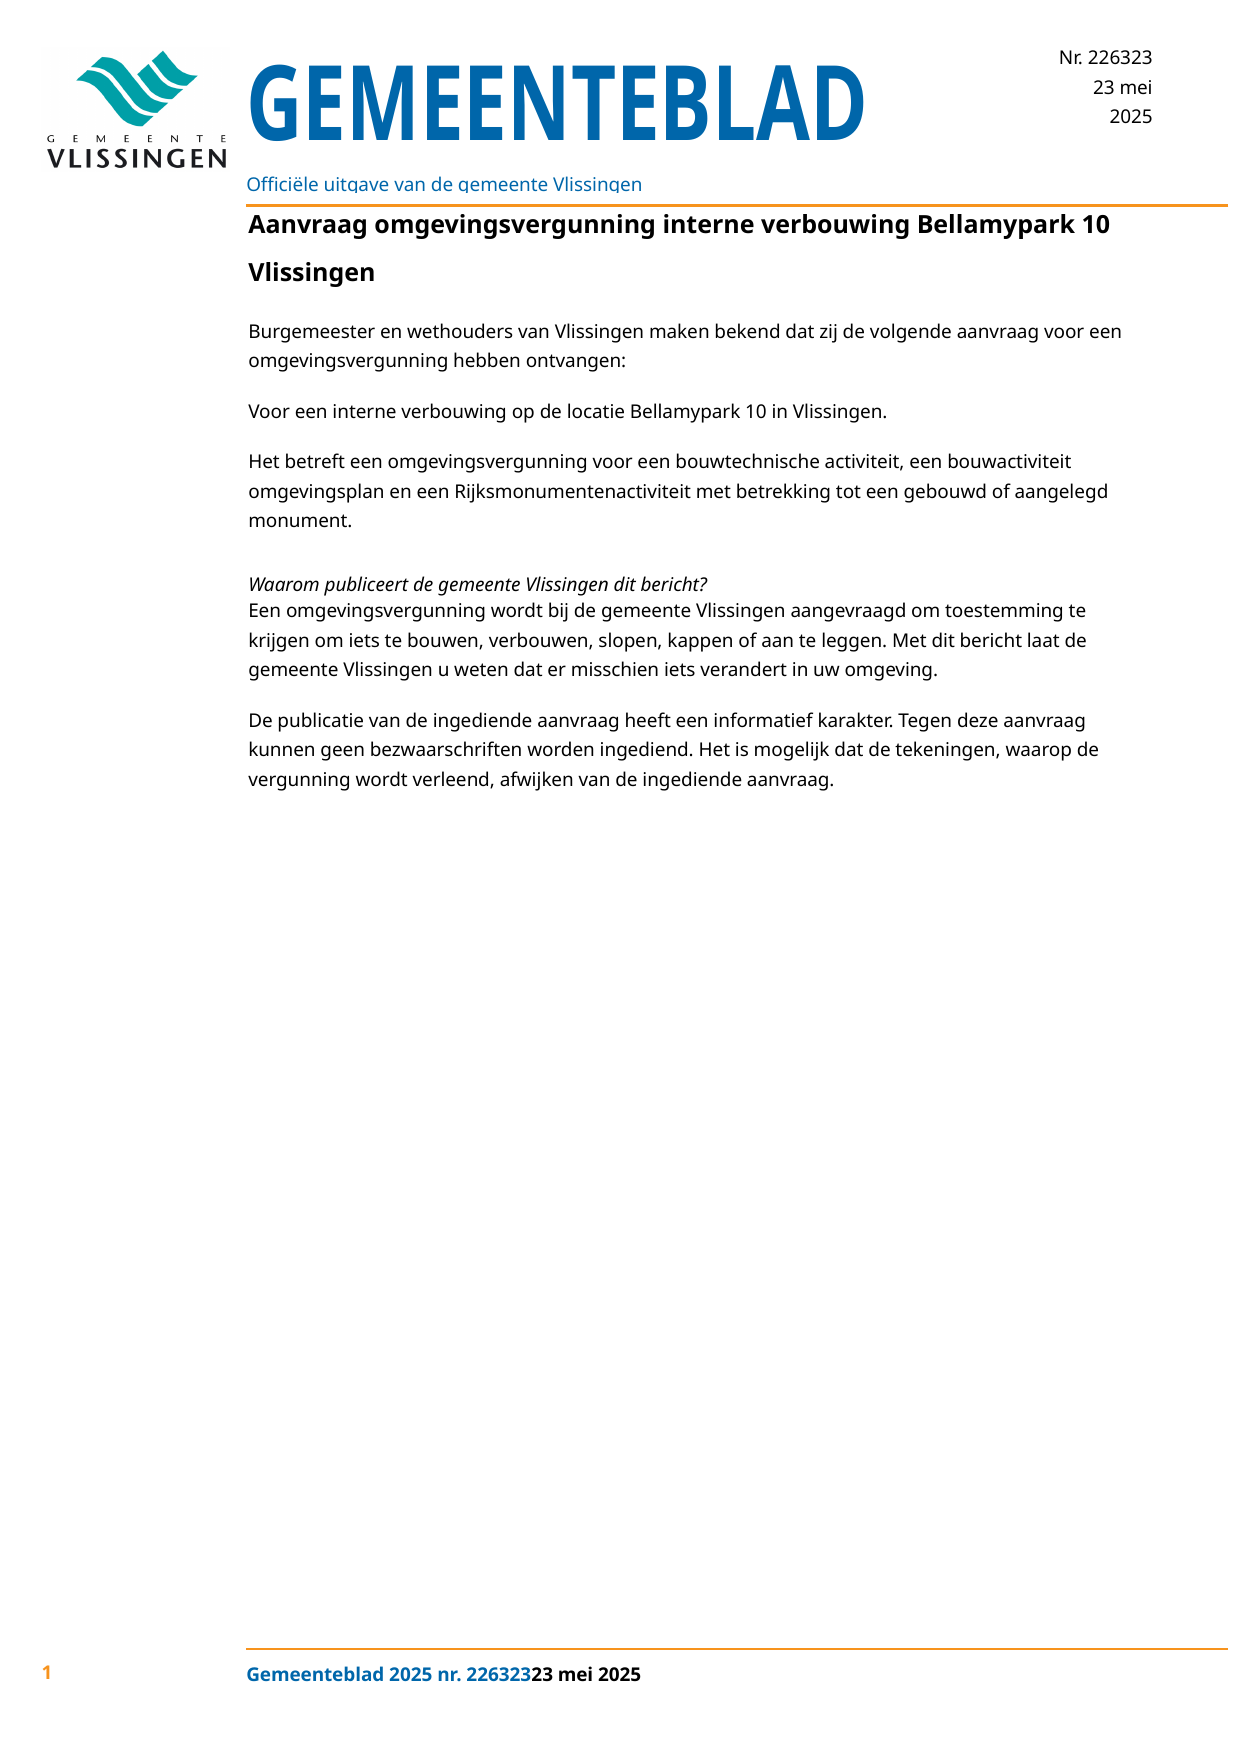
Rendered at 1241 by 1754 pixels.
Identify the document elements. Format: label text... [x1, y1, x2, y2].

text Burgemeester en wethouders van Vlissingen maken bekend dat zij de volgende aanvraag voor een omgevingsvergunning hebben ontvangen: [248, 318, 1152, 373]
text Voor een interne verbouwing op de locatie Bellamypark 10 in Vlissingen. [248, 398, 1152, 424]
text Aanvraag omgevingsvergunning interne verbouwing Bellamypark 10 Vlissingen [248, 207, 1152, 288]
picture [41, 47, 231, 172]
text Een omgevingsvergunning wordt bij de gemeente Vlissingen aangevraagd om toestemming te krijgen om iets te bouwen, verbouwen, slopen, kappen of aan te leggen. Met dit bericht laat de gemeente Vlissingen u weten dat er misschien iets verandert in uw omgeving. [248, 597, 1152, 682]
text De publicatie van de ingediende aanvraag heeft een informatief karakter. Tegen deze aanvraag kunnen geen bezwaarschriften worden ingediend. Het is mogelijk dat de tekeningen, waarop de vergunning wordt verleend, afwijken van de ingediende aanvraag. [248, 707, 1152, 792]
text Het betreft een omgevingsvergunning voor een bouwtechnische activiteit, een bouwactiviteit omgevingsplan en een Rijksmonumentenactiviteit met betrekking tot een gebouwd of aangelegd monument. [248, 448, 1152, 533]
text Waarom publiceert de gemeente Vlissingen dit bericht? [248, 571, 1152, 597]
